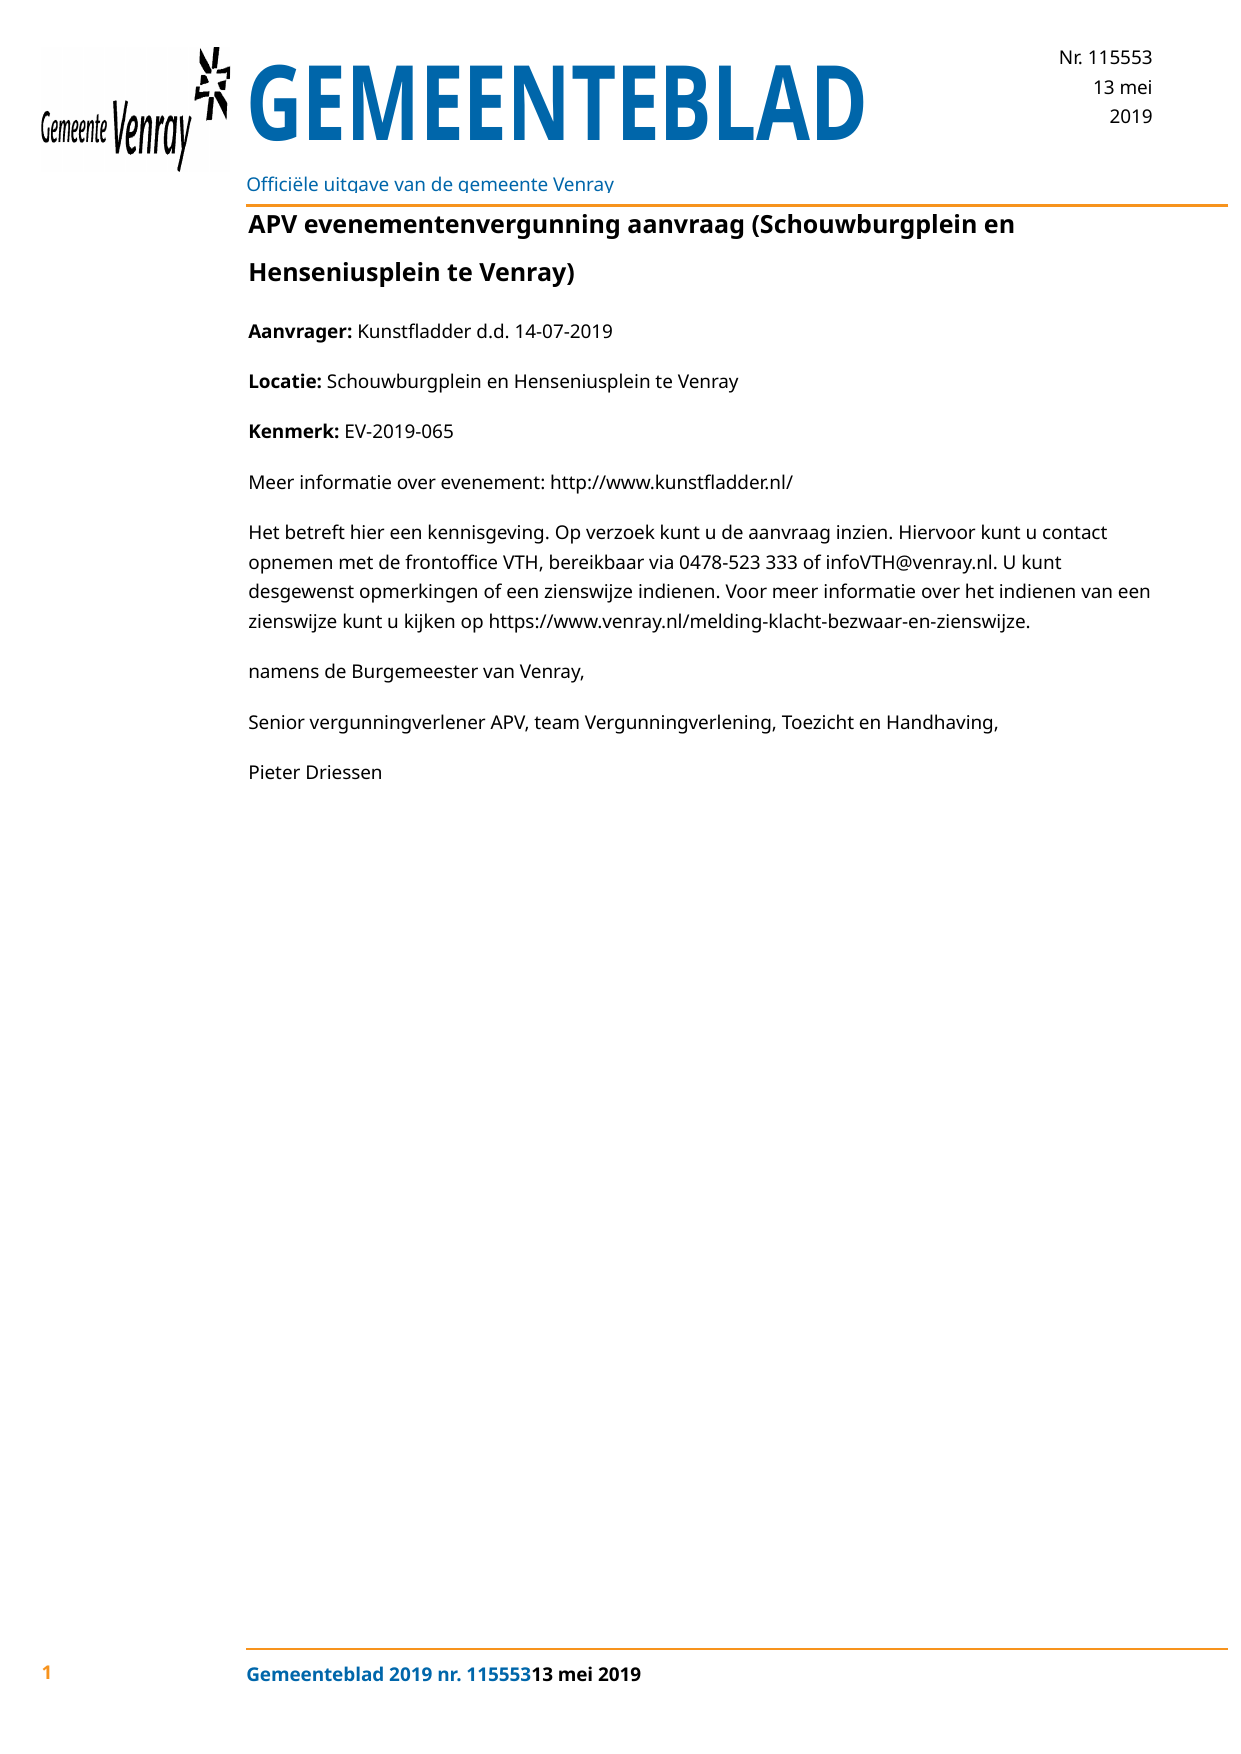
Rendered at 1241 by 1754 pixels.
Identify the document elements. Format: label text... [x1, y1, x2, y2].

picture [41, 47, 231, 172]
text namens de Burgemeester van Venray, [248, 659, 1152, 684]
text APV evenementenvergunning aanvraag (Schouwburgplein en Henseniusplein te Venray) [248, 207, 1152, 288]
text Locatie: Schouwburgplein en Henseniusplein te Venray [248, 368, 1152, 394]
text Kenmerk: EV-2019-065 [248, 419, 1152, 444]
text Het betreft hier een kennisgeving. Op verzoek kunt u de aanvraag inzien. Hiervoor kunt u contact opnemen met de frontoffice VTH, bereikbaar via 0478-523 333 of infoVTH@venray.nl. U kunt desgewenst opmerkingen of een zienswijze indienen. Voor meer informatie over het indienen van een zienswijze kunt u kijken op https://www.venray.nl/melding-klacht-bezwaar-en-zienswijze. [248, 519, 1152, 634]
text Senior vergunningverlener APV, team Vergunningverlening, Toezicht en Handhaving, [248, 709, 1152, 735]
text Pieter Driessen [248, 759, 1152, 785]
text Aanvrager: Kunstfladder d.d. 14-07-2019 [248, 318, 1152, 344]
text Meer informatie over evenement: http://www.kunstfladder.nl/ [248, 469, 1152, 495]
